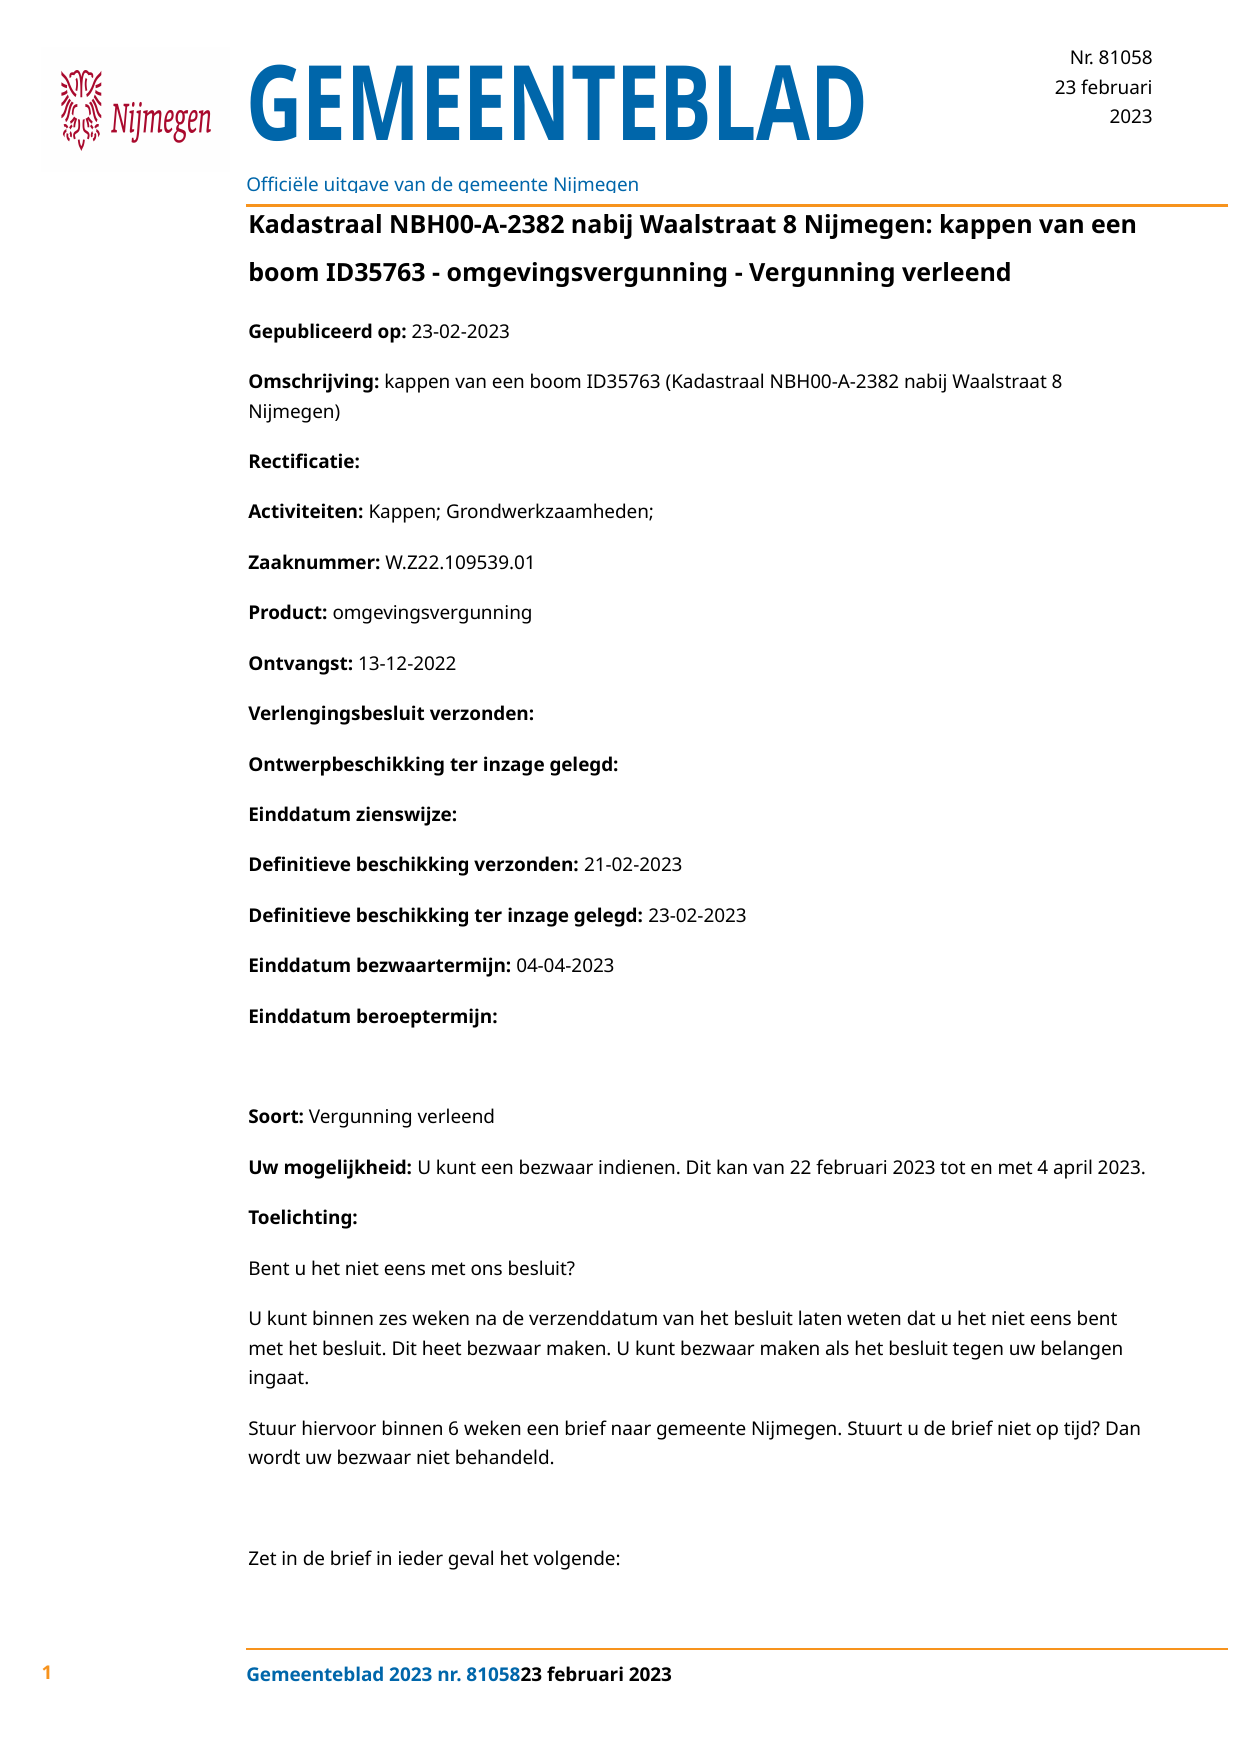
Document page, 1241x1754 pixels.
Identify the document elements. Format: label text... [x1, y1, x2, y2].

text Gepubliceerd op: 23-02-2023 [248, 318, 1152, 344]
text Einddatum bezwaartermijn: 04-04-2023 [248, 952, 1152, 978]
text Definitieve beschikking ter inzage gelegd: 23-02-2023 [248, 902, 1152, 928]
text Verlengingsbesluit verzonden: [248, 700, 1152, 726]
text Soort: Vergunning verleend [248, 1104, 1152, 1129]
text Ontwerpbeschikking ter inzage gelegd: [248, 751, 1152, 777]
text Einddatum beroeptermijn: [248, 1003, 1152, 1029]
text Kadastraal NBH00-A-2382 nabij Waalstraat 8 Nijmegen: kappen van een boom ID35763 - omgevingsvergunning - Vergunning verleend [248, 207, 1152, 288]
text Definitieve beschikking verzonden: 21-02-2023 [248, 852, 1152, 877]
text Stuur hiervoor binnen 6 weken een brief naar gemeente Nijmegen. Stuurt u de brief niet op tijd? Dan wordt uw bezwaar niet behandeld. [248, 1415, 1152, 1470]
text Bent u het niet eens met ons besluit? [248, 1255, 1152, 1281]
text Einddatum zienswijze: [248, 801, 1152, 827]
text Zet in de brief in ieder geval het volgende: [248, 1545, 1152, 1571]
text Omschrijving: kappen van een boom ID35763 (Kadastraal NBH00-A-2382 nabij Waalstraat 8 Nijmegen) [248, 368, 1152, 424]
text Toelichting: [248, 1204, 1152, 1230]
text Product: omgevingsvergunning [248, 599, 1152, 625]
text Rectificatie: [248, 448, 1152, 474]
text Activiteiten: Kappen; Grondwerkzaamheden; [248, 499, 1152, 524]
text Uw mogelijkheid: U kunt een bezwaar indienen. Dit kan van 22 februari 2023 tot en met 4 april 2023. [248, 1154, 1152, 1180]
picture [41, 47, 231, 172]
text Ontvangst: 13-12-2022 [248, 650, 1152, 676]
text Zaaknummer: W.Z22.109539.01 [248, 549, 1152, 575]
text U kunt binnen zes weken na de verzenddatum van het besluit laten weten dat u het niet eens bent met het besluit. Dit heet bezwaar maken. U kunt bezwaar maken als het besluit tegen uw belangen ingaat. [248, 1305, 1152, 1390]
